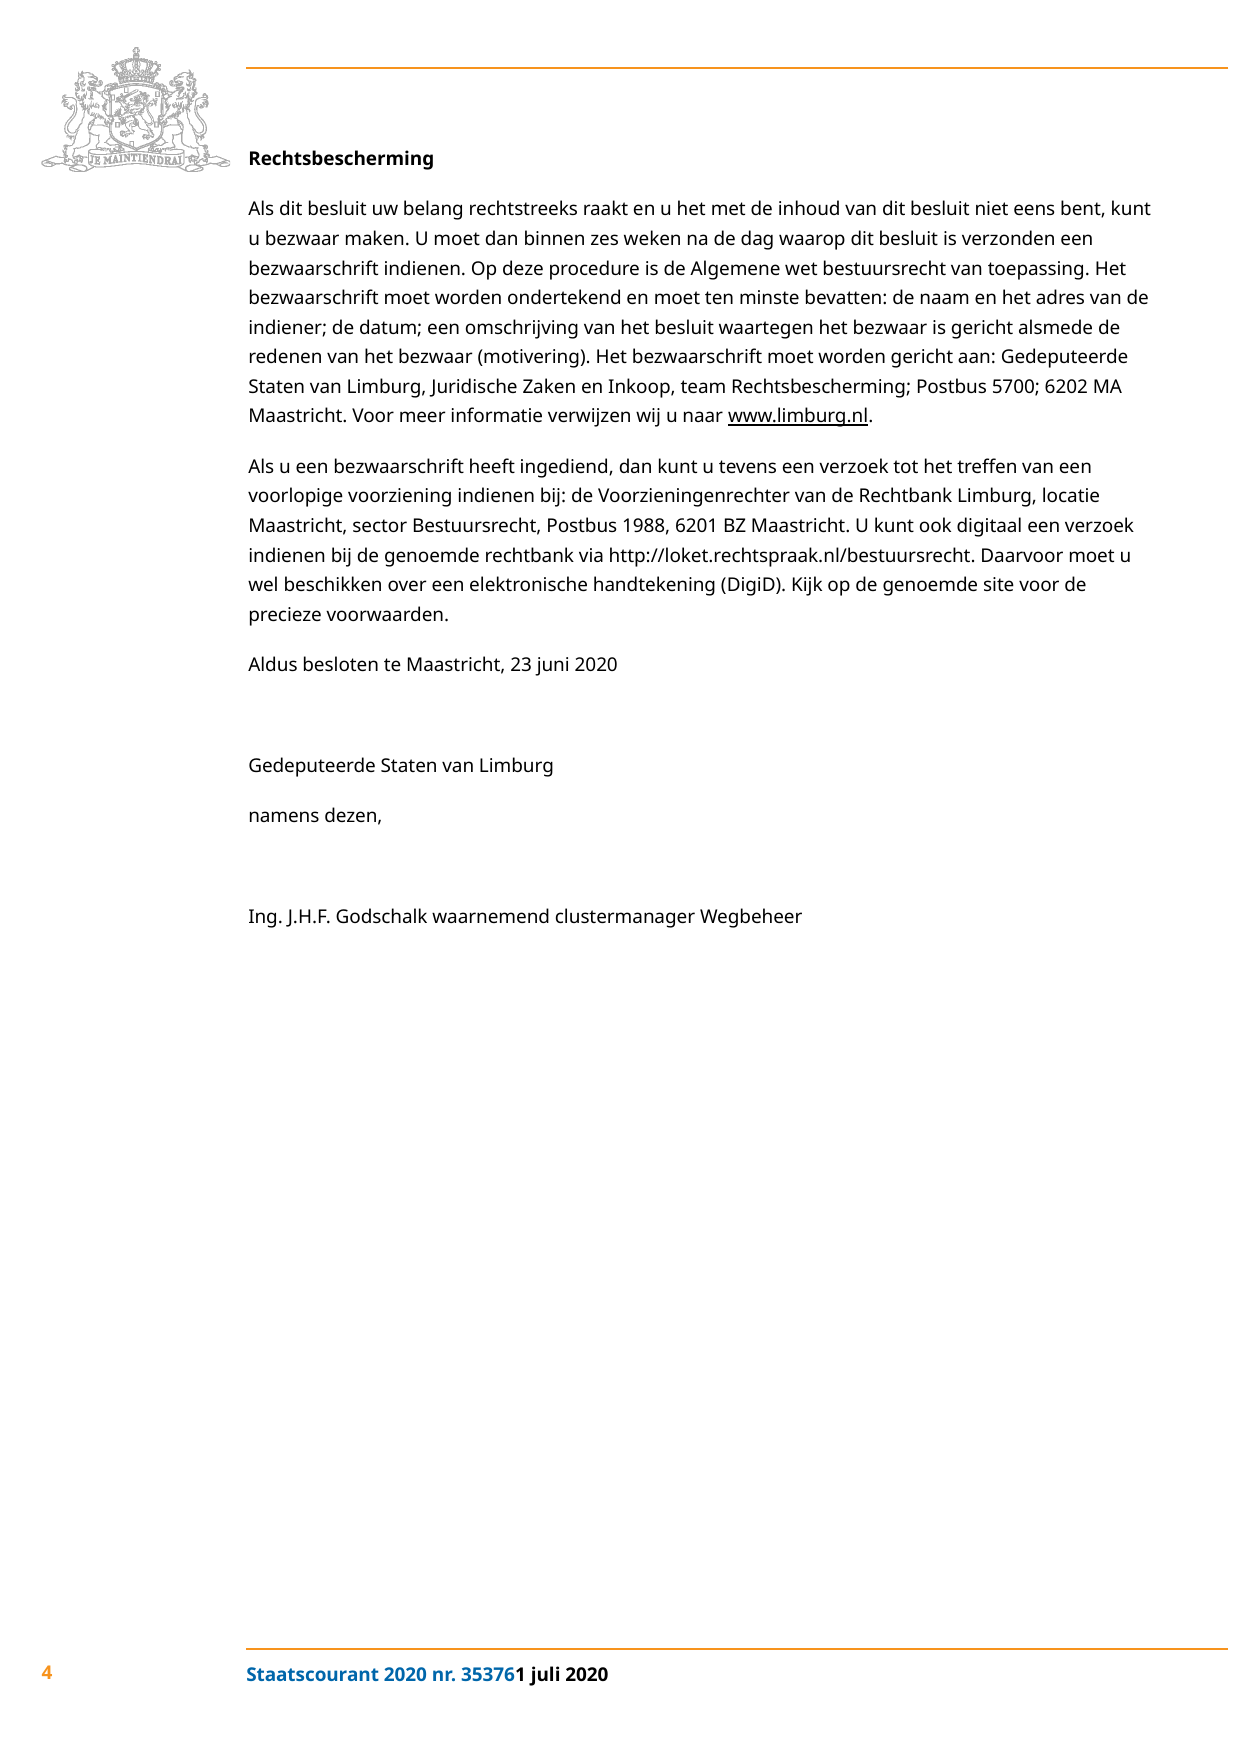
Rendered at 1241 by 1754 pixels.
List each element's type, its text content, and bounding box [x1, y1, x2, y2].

text Als u een bezwaarschrift heeft ingediend, dan kunt u tevens een verzoek tot het treffen van een voorlopige voorziening indienen bij: de Voorzieningenrechter van de Rechtbank Limburg, locatie Maastricht, sector Bestuursrecht, Postbus 1988, 6201 BZ Maastricht. U kunt ook digitaal een verzoek indienen bij de genoemde rechtbank via http://loket.rechtspraak.nl/bestuursrecht. Daarvoor moet u wel beschikken over een elektronische handtekening (DigiD). Kijk op de genoemde site voor de precieze voorwaarden. [248, 453, 1152, 627]
picture [41, 47, 231, 172]
text Gedeputeerde Staten van Limburg [248, 752, 1152, 778]
text Rechtsbescherming [248, 145, 1152, 171]
text Aldus besloten te Maastricht, 23 juni 2020 [248, 651, 1152, 677]
text Als dit besluit uw belang rechtstreeks raakt en u het met de inhoud van dit besluit niet eens bent, kunt u bezwaar maken. U moet dan binnen zes weken na de dag waarop dit besluit is verzonden een bezwaarschrift indienen. Op deze procedure is de Algemene wet bestuursrecht van toepassing. Het bezwaarschrift moet worden ondertekend en moet ten minste bevatten: de naam en het adres van de indiener; de datum; een omschrijving van het besluit waartegen het bezwaar is gericht alsmede de redenen van het bezwaar (motivering). Het bezwaarschrift moet worden gericht aan: Gedeputeerde Staten van Limburg, Juridische Zaken en Inkoop, team Rechtsbescherming; Postbus 5700; 6202 MA Maastricht. Voor meer informatie verwijzen wij u naar www.limburg.nl. [248, 196, 1152, 428]
text Ing. J.H.F. Godschalk waarnemend clustermanager Wegbeheer [248, 903, 1152, 929]
text namens dezen, [248, 803, 1152, 828]
